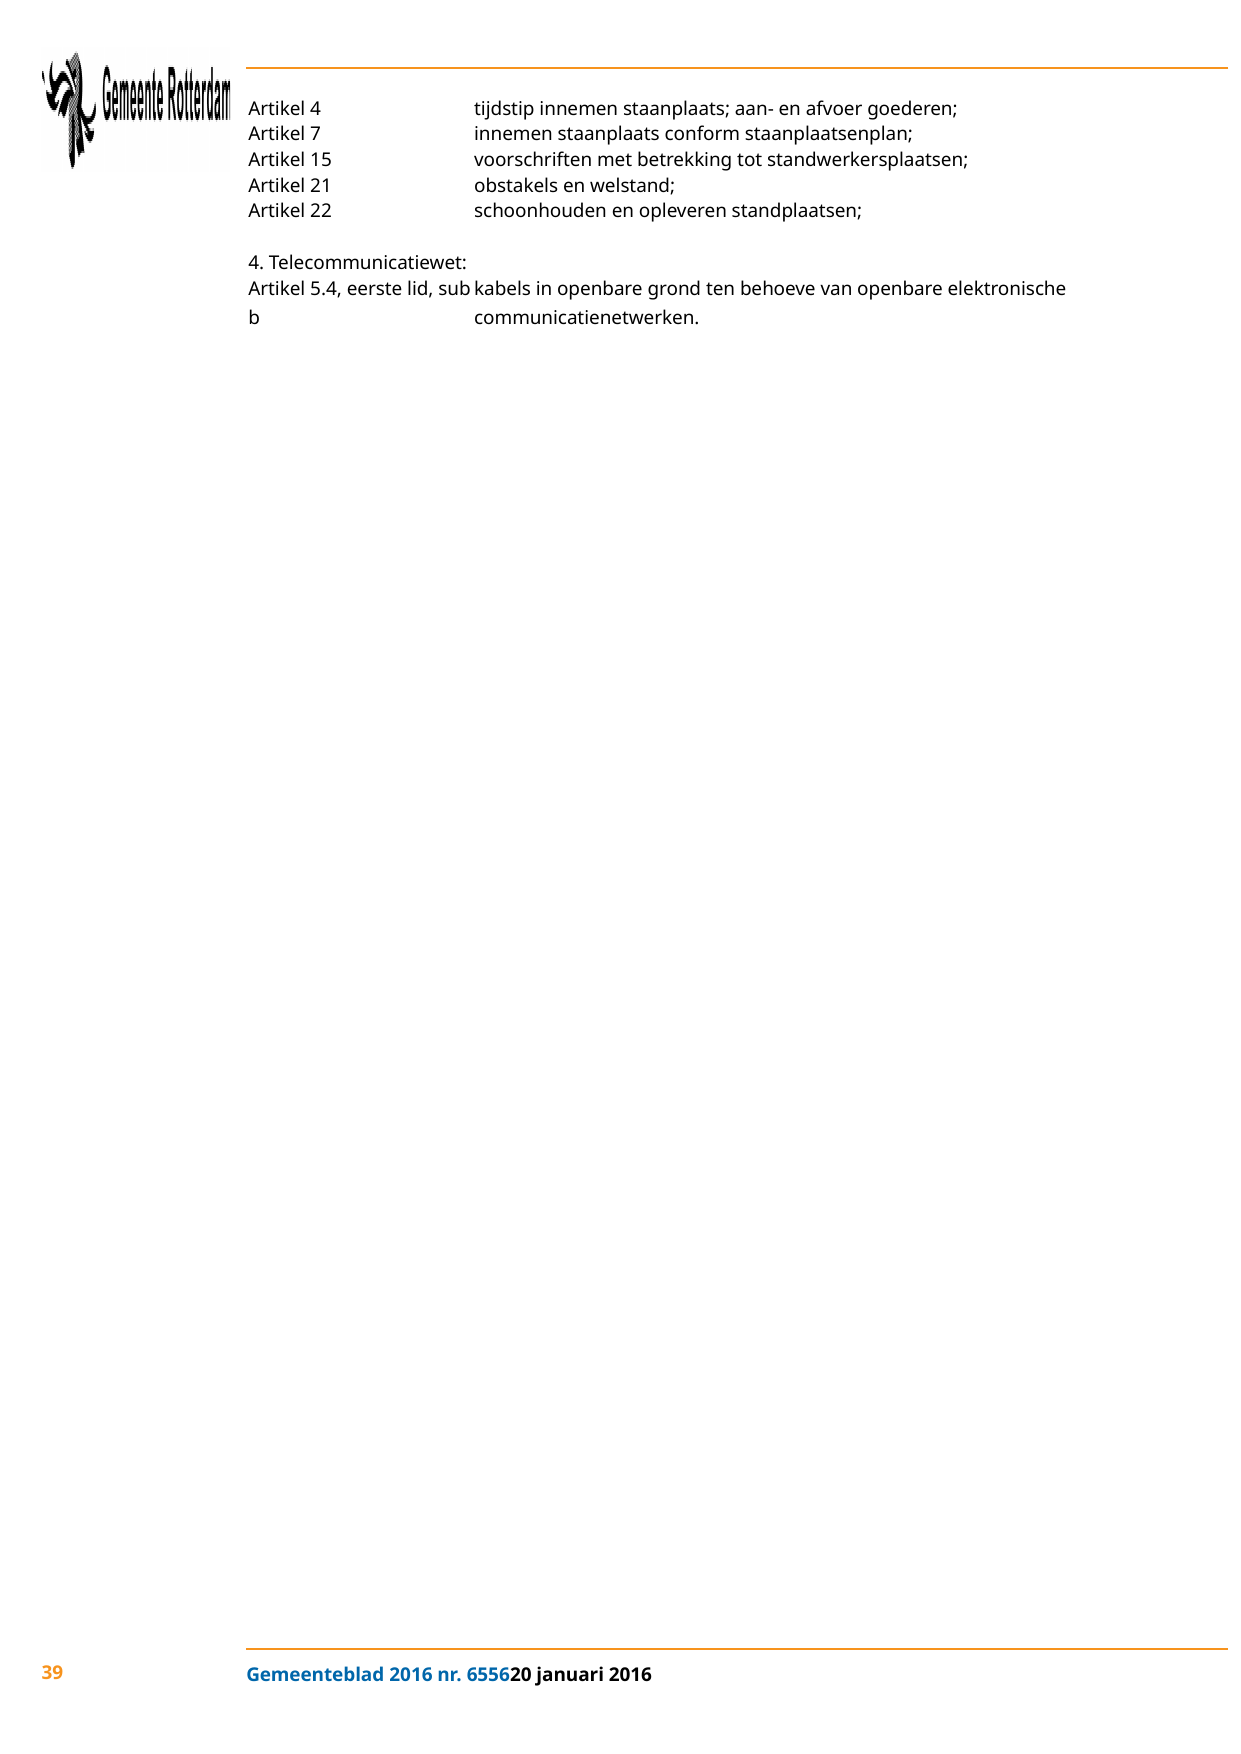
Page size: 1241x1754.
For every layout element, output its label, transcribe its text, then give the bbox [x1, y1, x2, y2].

table_cell obstakels en welstand; [474, 172, 1152, 198]
picture [41, 47, 231, 172]
table_cell tijdstip innemen staanplaats; aan- en afvoer goederen; [474, 95, 1152, 121]
table_cell Artikel 15 [248, 146, 474, 172]
table_cell [248, 224, 474, 249]
table_cell Artikel 5.4, eerste lid, sub b [248, 275, 474, 330]
table_cell Artikel 4 [248, 95, 474, 121]
table_cell 4. Telecommunicatiewet: [248, 249, 1152, 275]
table_cell voorschriften met betrekking tot standwerkersplaatsen; [474, 146, 1152, 172]
table_cell [474, 224, 1152, 249]
table_cell Artikel 7 [248, 121, 474, 146]
table_cell Artikel 21 [248, 172, 474, 198]
table_cell schoonhouden en opleveren standplaatsen; [474, 198, 1152, 223]
table_cell Artikel 22 [248, 198, 474, 223]
table_cell innemen staanplaats conform staanplaatsenplan; [474, 121, 1152, 146]
table_cell kabels in openbare grond ten behoeve van openbare elektronische communicatienetwerken. [474, 275, 1152, 330]
